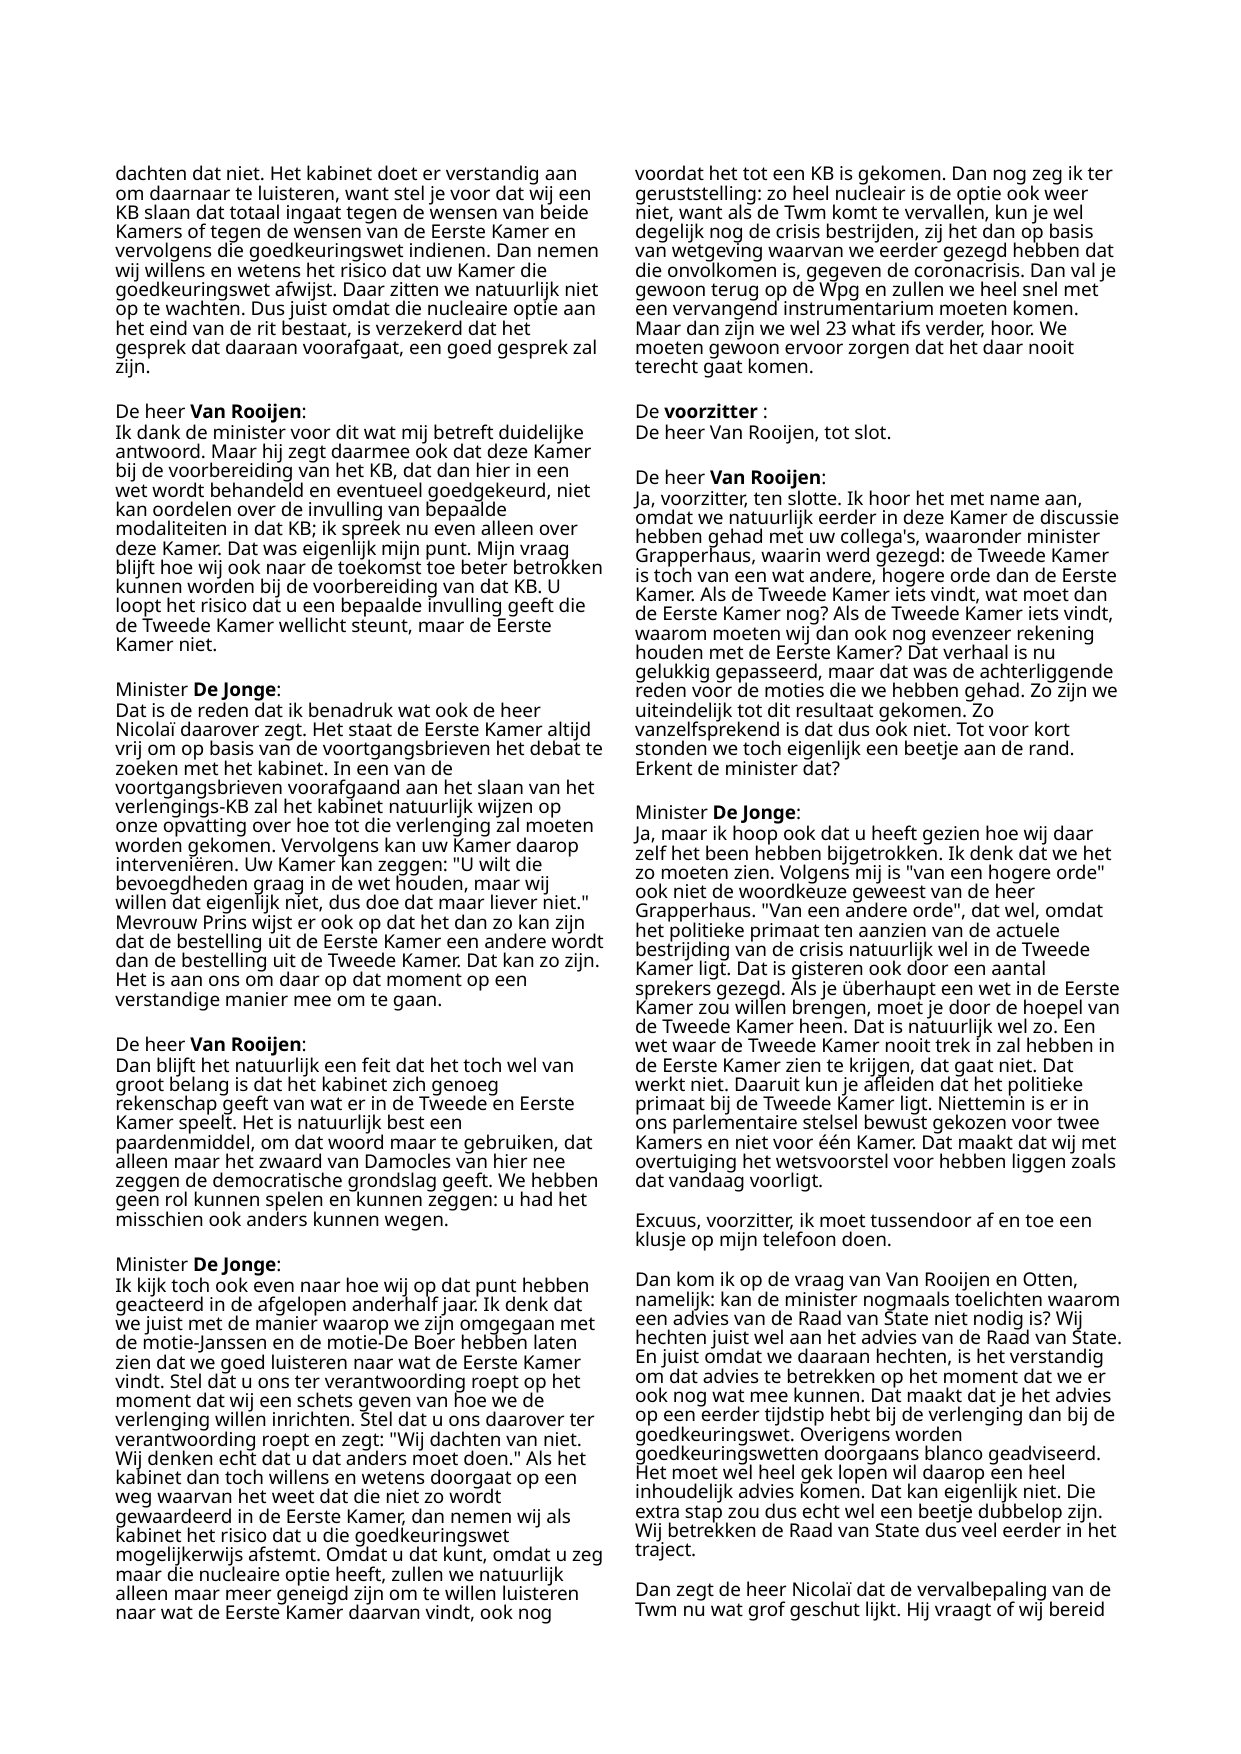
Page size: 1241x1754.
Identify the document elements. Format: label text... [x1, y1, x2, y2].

text De heer Van Rooijen: [115, 1031, 605, 1057]
text Ik dank de minister voor dit wat mij betreft duidelijke antwoord. Maar hij zegt daarmee ook dat deze Kamer bij de voorbereiding van het KB, dat dan hier in een wet wordt behandeld en eventueel goedgekeurd, niet kan oordelen over de invulling van bepaalde modaliteiten in dat KB; ik spreek nu even alleen over deze Kamer. Dat was eigenlijk mijn punt. Mijn vraag blijft hoe wij ook naar de toekomst toe beter betrokken kunnen worden bij de voorbereiding van dat KB. U loopt het risico dat u een bepaalde invulling geeft die de Tweede Kamer wellicht steunt, maar de Eerste Kamer niet. [115, 424, 605, 655]
text dachten dat niet. Het kabinet doet er verstandig aan om daarnaar te luisteren, want stel je voor dat wij een KB slaan dat totaal ingaat tegen de wensen van beide Kamers of tegen de wensen van de Eerste Kamer en vervolgens die goedkeuringswet indienen. Dan nemen wij willens en wetens het risico dat uw Kamer die goedkeuringswet afwijst. Daar zitten we natuurlijk niet op te wachten. Dus juist omdat die nucleaire optie aan het eind van de rit bestaat, is verzekerd dat het gesprek dat daaraan voorafgaat, een goed gesprek zal zijn. [115, 165, 605, 377]
text Dan kom ik op de vraag van Van Rooijen en Otten, namelijk: kan de minister nogmaals toelichten waarom een advies van de Raad van State niet nodig is? Wij hechten juist wel aan het advies van de Raad van State. En juist omdat we daaraan hechten, is het verstandig om dat advies te betrekken op het moment dat we er ook nog wat mee kunnen. Dat maakt dat je het advies op een eerder tijdstip hebt bij de verlenging dan bij de goedkeuringswet. Overigens worden goedkeuringswetten doorgaans blanco geadviseerd. Het moet wel heel gek lopen wil daarop een heel inhoudelijk advies komen. Dat kan eigenlijk niet. Die extra stap zou dus echt wel een beetje dubbelop zijn. Wij betrekken de Raad van State dus veel eerder in het traject. [635, 1271, 1125, 1561]
text Dan zegt de heer Nicolaï dat de vervalbepaling van de Twm nu wat grof geschut lijkt. Hij vraagt of wij bereid [635, 1581, 1125, 1620]
text voordat het tot een KB is gekomen. Dan nog zeg ik ter geruststelling: zo heel nucleair is de optie ook weer niet, want als de Twm komt te vervallen, kun je wel degelijk nog de crisis bestrijden, zij het dan op basis van wetgeving waarvan we eerder gezegd hebben dat die onvolkomen is, gegeven de coronacrisis. Dan val je gewoon terug op de Wpg en zullen we heel snel met een vervangend instrumentarium moeten komen. Maar dan zijn we wel 23 what ifs verder, hoor. We moeten gewoon ervoor zorgen dat het daar nooit terecht gaat komen. [635, 165, 1125, 377]
text Minister De Jonge: [115, 1251, 605, 1277]
text Excuus, voorzitter, ik moet tussendoor af en toe een klusje op mijn telefoon doen. [635, 1212, 1125, 1251]
text De voorzitter : [635, 398, 1125, 424]
text Ja, voorzitter, ten slotte. Ik hoor het met name aan, omdat we natuurlijk eerder in deze Kamer de discussie hebben gehad met uw collega's, waaronder minister Grapperhaus, waarin werd gezegd: de Tweede Kamer is toch van een wat andere, hogere orde dan de Eerste Kamer. Als de Tweede Kamer iets vindt, wat moet dan de Eerste Kamer nog? Als de Tweede Kamer iets vindt, waarom moeten wij dan ook nog evenzeer rekening houden met de Eerste Kamer? Dat verhaal is nu gelukkig gepasseerd, maar dat was de achterliggende reden voor de moties die we hebben gehad. Zo zijn we uiteindelijk tot dit resultaat gekomen. Zo vanzelfsprekend is dat dus ook niet. Tot voor kort stonden we toch eigenlijk een beetje aan de rand. Erkent de minister dat? [635, 490, 1125, 779]
text De heer Van Rooijen: [635, 464, 1125, 490]
text De heer Van Rooijen: [115, 398, 605, 424]
text De heer Van Rooijen, tot slot. [635, 424, 1125, 443]
text Dat is de reden dat ik benadruk wat ook de heer Nicolaï daarover zegt. Het staat de Eerste Kamer altijd vrij om op basis van de voortgangsbrieven het debat te zoeken met het kabinet. In een van de voortgangsbrieven voorafgaand aan het slaan van het verlengings-KB zal het kabinet natuurlijk wijzen op onze opvatting over hoe tot die verlenging zal moeten worden gekomen. Vervolgens kan uw Kamer daarop interveniëren. Uw Kamer kan zeggen: "U wilt die bevoegdheden graag in de wet houden, maar wij willen dat eigenlijk niet, dus doe dat maar liever niet." Mevrouw Prins wijst er ook op dat het dan zo kan zijn dat de bestelling uit de Eerste Kamer een andere wordt dan de bestelling uit de Tweede Kamer. Dat kan zo zijn. Het is aan ons om daar op dat moment op een verstandige manier mee om te gaan. [115, 702, 605, 1010]
text Minister De Jonge: [115, 676, 605, 702]
text Ja, maar ik hoop ook dat u heeft gezien hoe wij daar zelf het been hebben bijgetrokken. Ik denk dat we het zo moeten zien. Volgens mij is "van een hogere orde" ook niet de woordkeuze geweest van de heer Grapperhaus. "Van een andere orde", dat wel, omdat het politieke primaat ten aanzien van de actuele bestrijding van de crisis natuurlijk wel in de Tweede Kamer ligt. Dat is gisteren ook door een aantal sprekers gezegd. Als je überhaupt een wet in de Eerste Kamer zou willen brengen, moet je door de hoepel van de Tweede Kamer heen. Dat is natuurlijk wel zo. Een wet waar de Tweede Kamer nooit trek in zal hebben in de Eerste Kamer zien te krijgen, dat gaat niet. Dat werkt niet. Daaruit kun je afleiden dat het politieke primaat bij de Tweede Kamer ligt. Niettemin is er in ons parlementaire stelsel bewust gekozen voor twee Kamers en niet voor één Kamer. Dat maakt dat wij met overtuiging het wetsvoorstel voor hebben liggen zoals dat vandaag voorligt. [635, 825, 1125, 1191]
text Dan blijft het natuurlijk een feit dat het toch wel van groot belang is dat het kabinet zich genoeg rekenschap geeft van wat er in de Tweede en Eerste Kamer speelt. Het is natuurlijk best een paardenmiddel, om dat woord maar te gebruiken, dat alleen maar het zwaard van Damocles van hier nee zeggen de democratische grondslag geeft. We hebben geen rol kunnen spelen en kunnen zeggen: u had het misschien ook anders kunnen wegen. [115, 1057, 605, 1230]
text Minister De Jonge: [635, 799, 1125, 825]
text Ik kijk toch ook even naar hoe wij op dat punt hebben geacteerd in de afgelopen anderhalf jaar. Ik denk dat we juist met de manier waarop we zijn omgegaan met de motie-Janssen en de motie-De Boer hebben laten zien dat we goed luisteren naar wat de Eerste Kamer vindt. Stel dat u ons ter verantwoording roept op het moment dat wij een schets geven van hoe we de verlenging willen inrichten. Stel dat u ons daarover ter verantwoording roept en zegt: "Wij dachten van niet. Wij denken echt dat u dat anders moet doen." Als het kabinet dan toch willens en wetens doorgaat op een weg waarvan het weet dat die niet zo wordt gewaardeerd in de Eerste Kamer, dan nemen wij als kabinet het risico dat u die goedkeuringswet mogelijkerwijs afstemt. Omdat u dat kunt, omdat u zeg maar die nucleaire optie heeft, zullen we natuurlijk alleen maar meer geneigd zijn om te willen luisteren naar wat de Eerste Kamer daarvan vindt, ook nog [115, 1277, 605, 1623]
